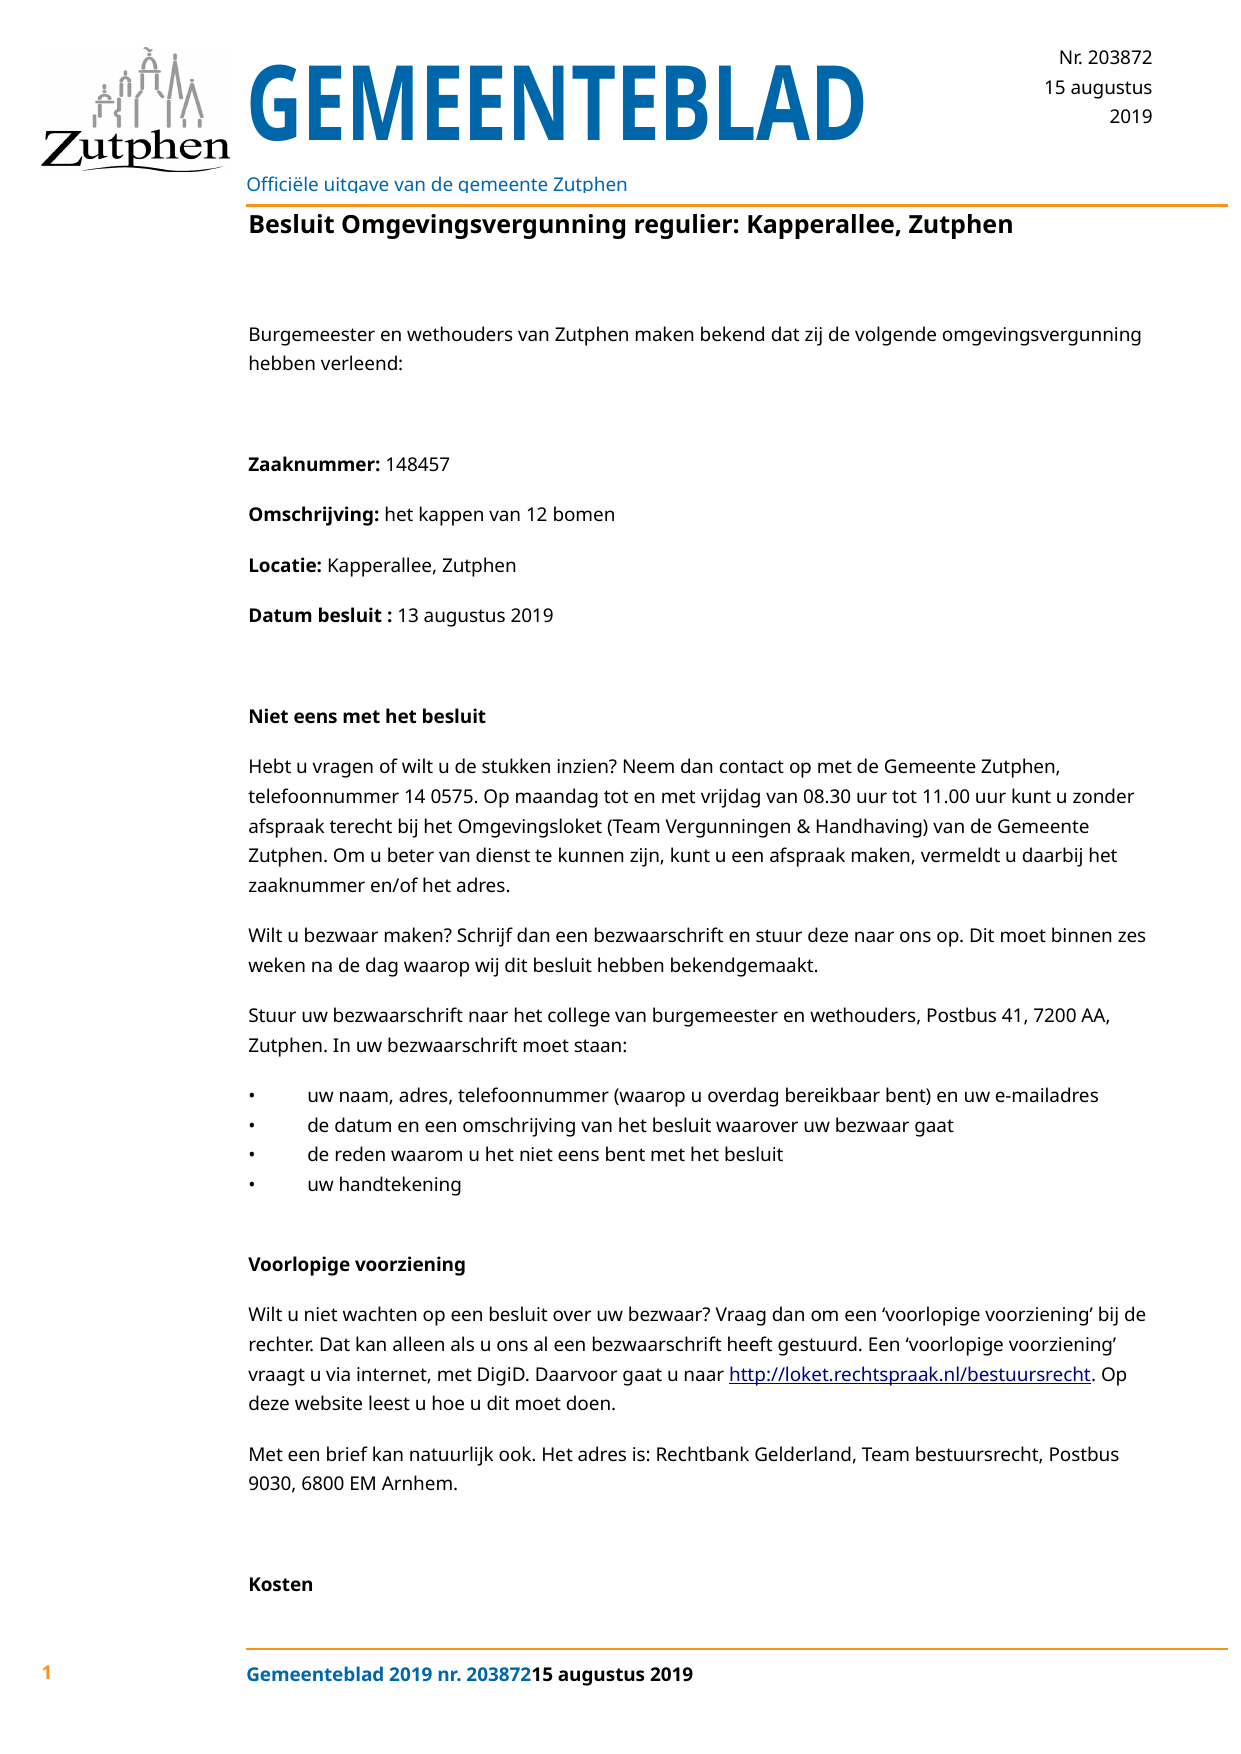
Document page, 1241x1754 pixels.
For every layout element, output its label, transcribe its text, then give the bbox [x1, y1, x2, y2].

text Kosten [248, 1571, 1152, 1597]
text Hebt u vragen of wilt u de stukken inzien? Neem dan contact op met de Gemeente Zutphen, telefoonnummer 14 0575. Op maandag tot en met vrijdag van 08.30 uur tot 11.00 uur kunt u zonder afspraak terecht bij het Omgevingsloket (Team Vergunningen & Handhaving) van de Gemeente Zutphen. Om u beter van dienst te kunnen zijn, kunt u een afspraak maken, vermeldt u daarbij het zaaknummer en/of het adres. [248, 754, 1152, 898]
text Voorlopige voorziening [248, 1251, 1152, 1277]
text Wilt u bezwaar maken? Schrijf dan een bezwaarschrift en stuur deze naar ons op. Dit moet binnen zes weken na de dag waarop wij dit besluit hebben bekendgemaakt. [248, 922, 1152, 978]
text Zaaknummer: 148457 [248, 451, 1152, 477]
text Met een brief kan natuurlijk ook. Het adres is: Rechtbank Gelderland, Team bestuursrecht, Postbus 9030, 6800 EM Arnhem. [248, 1441, 1152, 1496]
text Locatie: Kapperallee, Zutphen [248, 552, 1152, 578]
text Niet eens met het besluit [248, 703, 1152, 729]
list uw handtekening [248, 1171, 1152, 1197]
list de reden waarom u het niet eens bent met het besluit [248, 1142, 1152, 1167]
text Burgemeester en wethouders van Zutphen maken bekend dat zij de volgende omgevingsvergunning hebben verleend: [248, 321, 1152, 376]
list uw naam, adres, telefoonnummer (waarop u overdag bereikbaar bent) en uw e-mailadres [248, 1082, 1152, 1108]
text Stuur uw bezwaarschrift naar het college van burgemeester en wethouders, Postbus 41, 7200 AA, Zutphen. In uw bezwaarschrift moet staan: [248, 1002, 1152, 1058]
text Wilt u niet wachten op een besluit over uw bezwaar? Vraag dan om een ‘voorlopige voorziening’ bij de rechter. Dat kan alleen als u ons al een bezwaarschrift heeft gestuurd. Een ‘voorlopige voorziening’ vraagt u via internet, met DigiD. Daarvoor gaat u naar http://loket.rechtspraak.nl/bestuursrecht. Op deze website leest u hoe u dit moet doen. [248, 1302, 1152, 1416]
text Besluit Omgevingsvergunning regulier: Kapperallee, Zutphen [248, 207, 1152, 241]
list de datum en een omschrijving van het besluit waarover uw bezwaar gaat [248, 1112, 1152, 1138]
picture [41, 47, 231, 172]
text Datum besluit : 13 augustus 2019 [248, 602, 1152, 628]
text Omschrijving: het kappen van 12 bomen [248, 502, 1152, 527]
